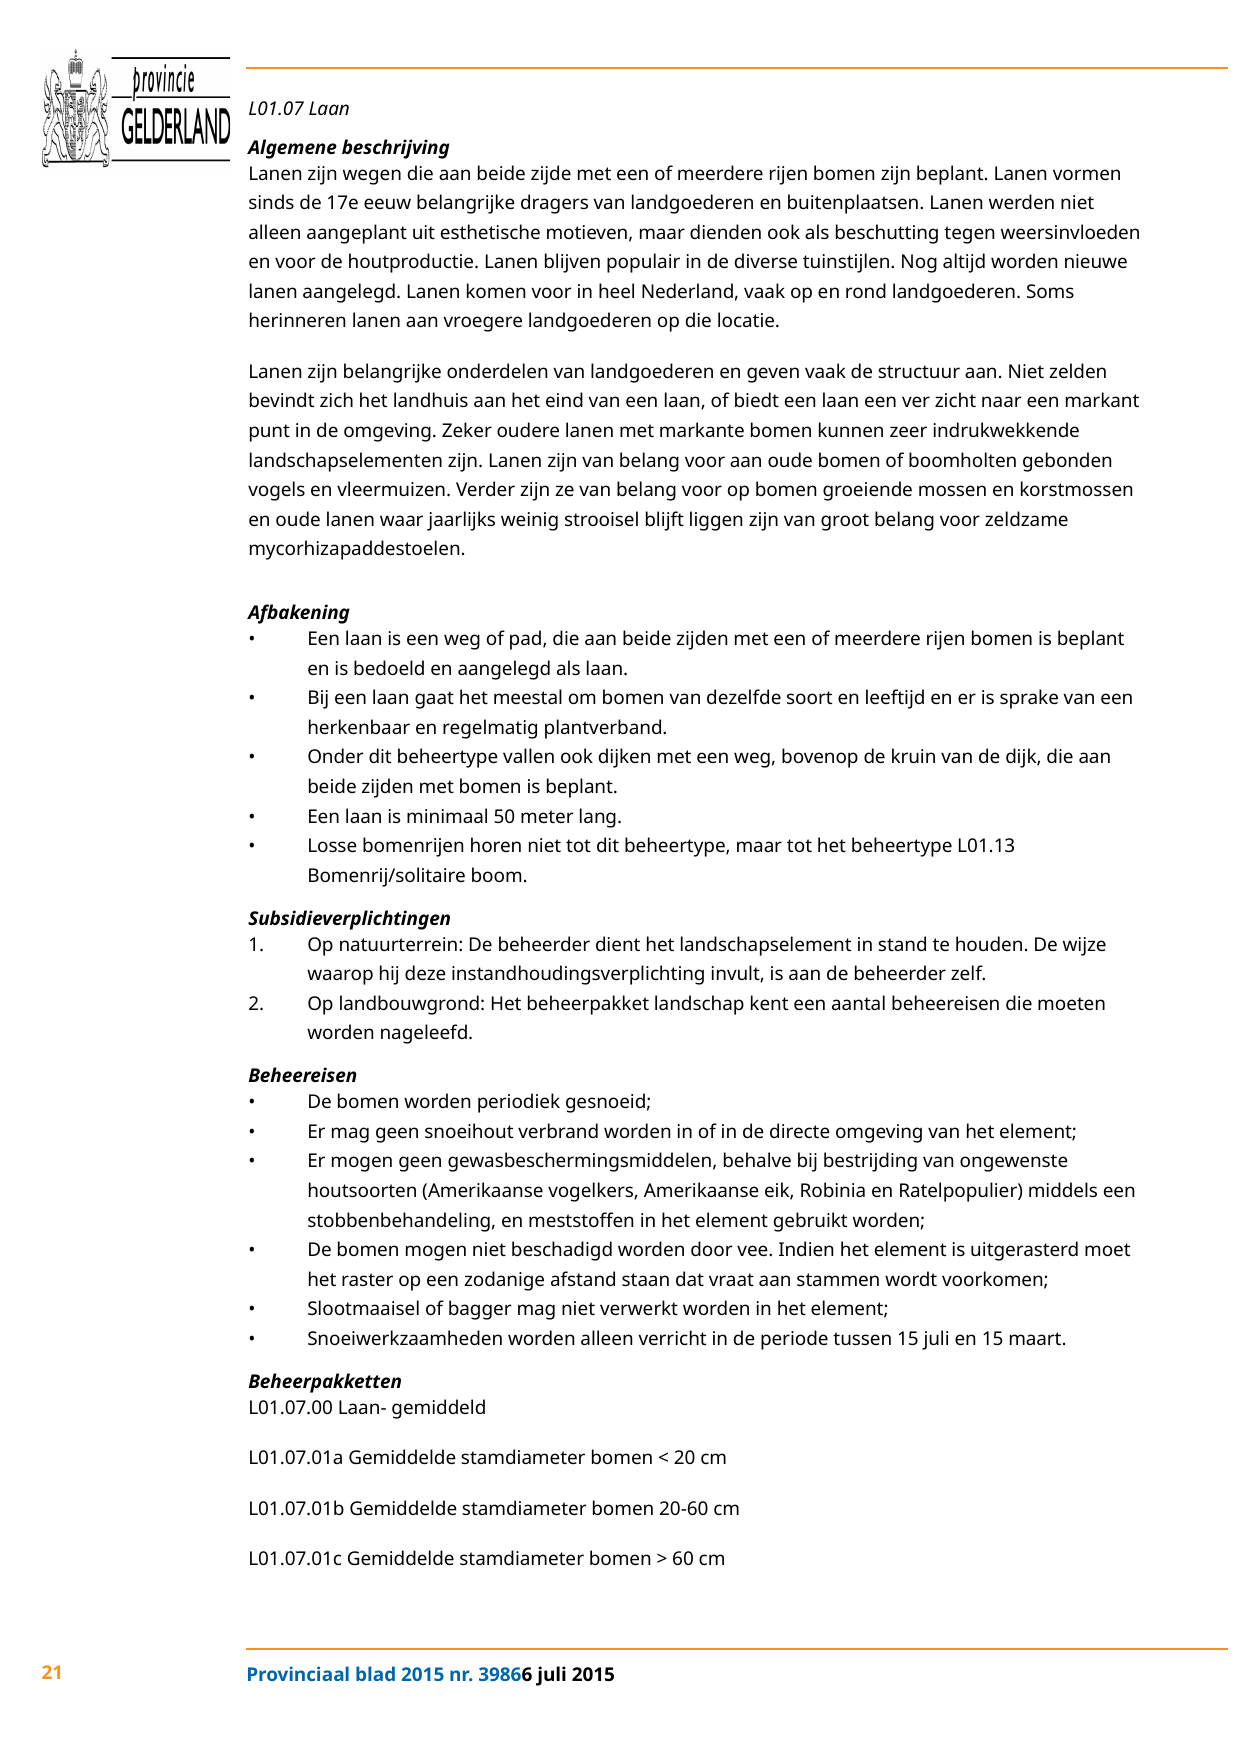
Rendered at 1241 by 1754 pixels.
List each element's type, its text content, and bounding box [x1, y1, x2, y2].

text L01.07 Laan [248, 95, 1152, 121]
list Er mogen geen gewasbeschermingsmiddelen, behalve bij bestrijding van ongewenste houtsoorten (Amerikaanse vogelkers, Amerikaanse eik, Robinia en Ratelpopulier) middels een stobbenbehandeling, en meststoffen in het element gebruikt worden; [248, 1148, 1152, 1232]
list Snoeiwerkzaamheden worden alleen verricht in de periode tussen 15 juli en 15 maart. [248, 1325, 1152, 1351]
list Bij een laan gaat het meestal om bomen van dezelfde soort en leeftijd en er is sprake van een herkenbaar en regelmatig plantverband. [248, 684, 1152, 740]
text L01.07.01c Gemiddelde stamdiameter bomen > 60 cm [248, 1545, 1152, 1571]
list Er mag geen snoeihout verbrand worden in of in de directe omgeving van het element; [248, 1118, 1152, 1144]
text Beheereisen [248, 1063, 1152, 1088]
picture [41, 47, 231, 172]
text Subsidieverplichtingen [248, 905, 1152, 931]
list De bomen mogen niet beschadigd worden door vee. Indien het element is uitgerasterd moet het raster op een zodanige afstand staan dat vraat aan stammen wordt voorkomen; [248, 1236, 1152, 1292]
text Algemene beschrijving [248, 134, 1152, 160]
list Losse bomenrijen horen niet tot dit beheertype, maar tot het beheertype L01.13 Bomenrij/solitaire boom. [248, 832, 1152, 888]
list De bomen worden periodiek gesnoeid; [248, 1088, 1152, 1114]
text L01.07.01a Gemiddelde stamdiameter bomen < 20 cm [248, 1444, 1152, 1470]
text Lanen zijn belangrijke onderdelen van landgoederen en geven vaak de structuur aan. Niet zelden bevindt zich het landhuis aan het eind van een laan, of biedt een laan een ver zicht naar een markant punt in de omgeving. Zeker oudere lanen met markante bomen kunnen zeer indrukwekkende landschapselementen zijn. Lanen zijn van belang voor aan oude bomen of boomholten gebonden vogels en vleermuizen. Verder zijn ze van belang voor op bomen groeiende mossen en korstmossen en oude lanen waar jaarlijks weinig strooisel blijft liggen zijn van groot belang voor zeldzame mycorhizapaddestoelen. [248, 358, 1152, 561]
list Op landbouwgrond: Het beheerpakket landschap kent een aantal beheereisen die moeten worden nageleefd. [248, 990, 1152, 1045]
list Een laan is minimaal 50 meter lang. [248, 803, 1152, 828]
list Slootmaaisel of bagger mag niet verwerkt worden in het element; [248, 1296, 1152, 1321]
text Afbakening [248, 599, 1152, 625]
list Een laan is een weg of pad, die aan beide zijden met een of meerdere rijen bomen is beplant en is bedoeld en aangelegd als laan. [248, 625, 1152, 681]
text Lanen zijn wegen die aan beide zijde met een of meerdere rijen bomen zijn beplant. Lanen vormen sinds de 17e eeuw belangrijke dragers van landgoederen en buitenplaatsen. Lanen werden niet alleen aangeplant uit esthetische motieven, maar dienden ook als beschutting tegen weersinvloeden en voor de houtproductie. Lanen blijven populair in de diverse tuinstijlen. Nog altijd worden nieuwe lanen aangelegd. Lanen komen voor in heel Nederland, vaak op en rond landgoederen. Soms herinneren lanen aan vroegere landgoederen op die locatie. [248, 160, 1152, 333]
list Op natuurterrein: De beheerder dient het landschapselement in stand te houden. De wijze waarop hij deze instandhoudingsverplichting invult, is aan de beheerder zelf. [248, 931, 1152, 986]
list Onder dit beheertype vallen ook dijken met een weg, bovenop de kruin van de dijk, die aan beide zijden met bomen is beplant. [248, 744, 1152, 799]
text L01.07.01b Gemiddelde stamdiameter bomen 20-60 cm [248, 1495, 1152, 1521]
text Beheerpakketten [248, 1368, 1152, 1394]
text L01.07.00 Laan- gemiddeld [248, 1394, 1152, 1420]
